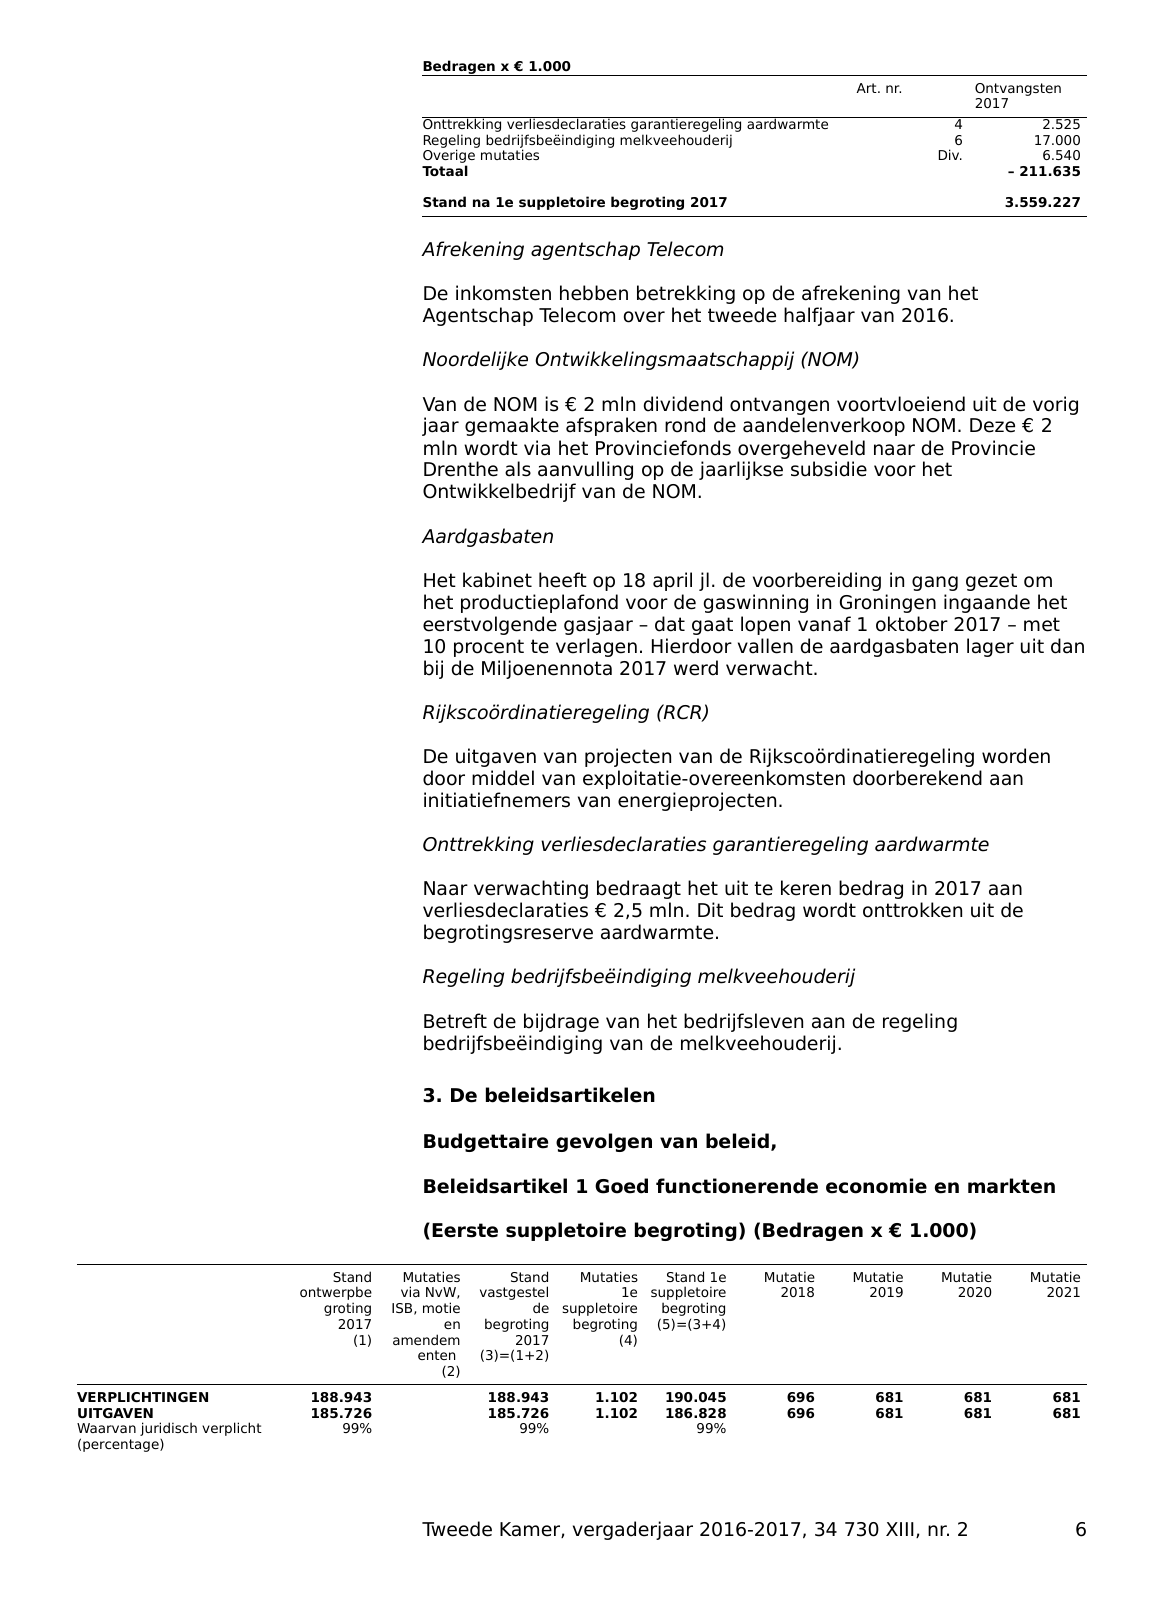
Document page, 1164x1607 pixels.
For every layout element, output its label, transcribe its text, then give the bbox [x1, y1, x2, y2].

table_cell [378, 1406, 466, 1421]
table_cell Overige mutaties [422, 148, 850, 164]
table_cell 2.525 [969, 118, 1087, 132]
table_cell [378, 1453, 466, 1468]
table_cell [909, 1453, 998, 1468]
table_cell [644, 1453, 732, 1468]
table_cell 681 [821, 1385, 909, 1406]
table_cell Div. [850, 148, 968, 164]
table_cell Stand na 1e suppletoire begroting 2017 [422, 195, 850, 216]
table_cell 1.102 [555, 1406, 644, 1421]
table_cell [555, 1453, 644, 1468]
table_header Mutatie 2018 [732, 1265, 821, 1384]
table_header Mutaties via NvW, ISB, motie en amendementen (2) [378, 1265, 466, 1384]
table_cell [77, 1453, 289, 1468]
table_header Mutatie 2021 [998, 1265, 1087, 1384]
table_cell [289, 1453, 378, 1468]
subtitle Beleidsartikel 1 Goed functionerende economie en markten [422, 1176, 1087, 1198]
table_cell [909, 1421, 998, 1453]
table_header Stand ontwerpbegroting 2017 (1) [289, 1265, 378, 1384]
table_cell [850, 164, 968, 179]
table_cell VERPLICHTINGEN [77, 1385, 289, 1406]
table_cell Waarvan juridisch verplicht (percentage) [77, 1421, 289, 1453]
subtitle Rijkscoördinatieregeling (RCR) [422, 702, 1087, 724]
table_cell 188.943 [289, 1385, 378, 1406]
table_cell Onttrekking verliesdeclaraties garantieregeling aardwarmte [422, 118, 850, 132]
table_cell [555, 1421, 644, 1453]
table_cell Ontvangsten 2017 [969, 76, 1087, 117]
table_cell 681 [909, 1406, 998, 1421]
table_header Mutaties 1e suppletoire begroting (4) [555, 1265, 644, 1384]
table_header Bedragen x € 1.000 [422, 59, 1087, 75]
table_cell 185.726 [289, 1406, 378, 1421]
table_cell [422, 76, 850, 117]
table_cell [850, 195, 968, 216]
table_cell 681 [998, 1385, 1087, 1406]
subtitle Regeling bedrijfsbeëindiging melkveehouderij [422, 966, 1087, 988]
text Naar verwachting bedraagt het uit te keren bedrag in 2017 aan verliesdeclaraties € 2,5 mln. Dit bedrag wordt onttrokken uit de begrotingsreserve aardwarmte. [422, 878, 1087, 944]
table_cell 6 [850, 133, 968, 148]
table_cell [998, 1421, 1087, 1453]
table_cell 4 [850, 118, 968, 132]
table_cell – 211.635 [969, 164, 1087, 179]
table_cell 190.045 [644, 1385, 732, 1406]
table_cell 681 [821, 1406, 909, 1421]
subtitle Afrekening agentschap Telecom [422, 239, 1087, 261]
table_cell 188.943 [466, 1385, 555, 1406]
table_cell 696 [732, 1406, 821, 1421]
table_cell [732, 1453, 821, 1468]
subtitle Onttrekking verliesdeclaraties garantieregeling aardwarmte [422, 834, 1087, 856]
table_cell 185.726 [466, 1406, 555, 1421]
table_cell Regeling bedrijfsbeëindiging melkveehouderij [422, 133, 850, 148]
subtitle 3. De beleidsartikelen [422, 1084, 1087, 1106]
text Betreft de bijdrage van het bedrijfsleven aan de regeling bedrijfsbeëindiging van de melkveehouderij. [422, 1011, 1087, 1054]
table_cell [850, 180, 968, 195]
table_cell 681 [909, 1385, 998, 1406]
subtitle Aardgasbaten [422, 526, 1087, 547]
table_cell 99% [466, 1421, 555, 1453]
subtitle Noordelijke Ontwikkelingsmaatschappij (NOM) [422, 349, 1087, 371]
table_cell Totaal [422, 164, 850, 179]
table_header Stand 1e suppletoire begroting (5)=(3+4) [644, 1265, 732, 1384]
table_cell [821, 1453, 909, 1468]
table_header [77, 1265, 289, 1384]
table_header Stand vastgestelde begroting 2017 (3)=(1+2) [466, 1265, 555, 1384]
text Van de NOM is € 2 mln dividend ontvangen voortvloeiend uit de vorig jaar gemaakte afspraken rond de aandelenverkoop NOM. Deze € 2 mln wordt via het Provinciefonds overgeheveld naar de Provincie Drenthe als aanvulling op de jaarlijkse subsidie voor het Ontwikkelbedrijf van de NOM. [422, 393, 1087, 503]
table_cell [998, 1453, 1087, 1468]
table_cell [821, 1421, 909, 1453]
table_cell [732, 1421, 821, 1453]
table_cell 17.000 [969, 133, 1087, 148]
table_cell [378, 1385, 466, 1406]
table_cell 681 [998, 1406, 1087, 1421]
table_cell 3.559.227 [969, 195, 1087, 216]
subtitle Budgettaire gevolgen van beleid, [422, 1131, 1087, 1153]
table_cell 696 [732, 1385, 821, 1406]
table_cell 99% [289, 1421, 378, 1453]
table_cell [378, 1421, 466, 1453]
table_cell UITGAVEN [77, 1406, 289, 1421]
text De inkomsten hebben betrekking op de afrekening van het Agentschap Telecom over het tweede halfjaar van 2016. [422, 283, 1087, 327]
table_cell 6.540 [969, 148, 1087, 164]
table_cell 1.102 [555, 1385, 644, 1406]
table_header Mutatie 2019 [821, 1265, 909, 1384]
text De uitgaven van projecten van de Rijkscoördinatieregeling worden door middel van exploitatie-overeenkomsten doorberekend aan initiatiefnemers van energieprojecten. [422, 746, 1087, 812]
table_cell [422, 180, 850, 195]
table_cell 99% [644, 1421, 732, 1453]
table_cell 186.828 [644, 1406, 732, 1421]
table_header Mutatie 2020 [909, 1265, 998, 1384]
text Het kabinet heeft op 18 april jl. de voorbereiding in gang gezet om het productieplafond voor de gaswinning in Groningen ingaande het eerstvolgende gasjaar – dat gaat lopen vanaf 1 oktober 2017 – met 10 procent te verlagen. Hierdoor vallen de aardgasbaten lager uit dan bij de Miljoenennota 2017 werd verwacht. [422, 570, 1087, 679]
table_cell Art. nr. [850, 76, 968, 117]
table_cell [466, 1453, 555, 1468]
subtitle (Eerste suppletoire begroting) (Bedragen x € 1.000) [422, 1220, 1087, 1242]
table_cell [969, 180, 1087, 195]
